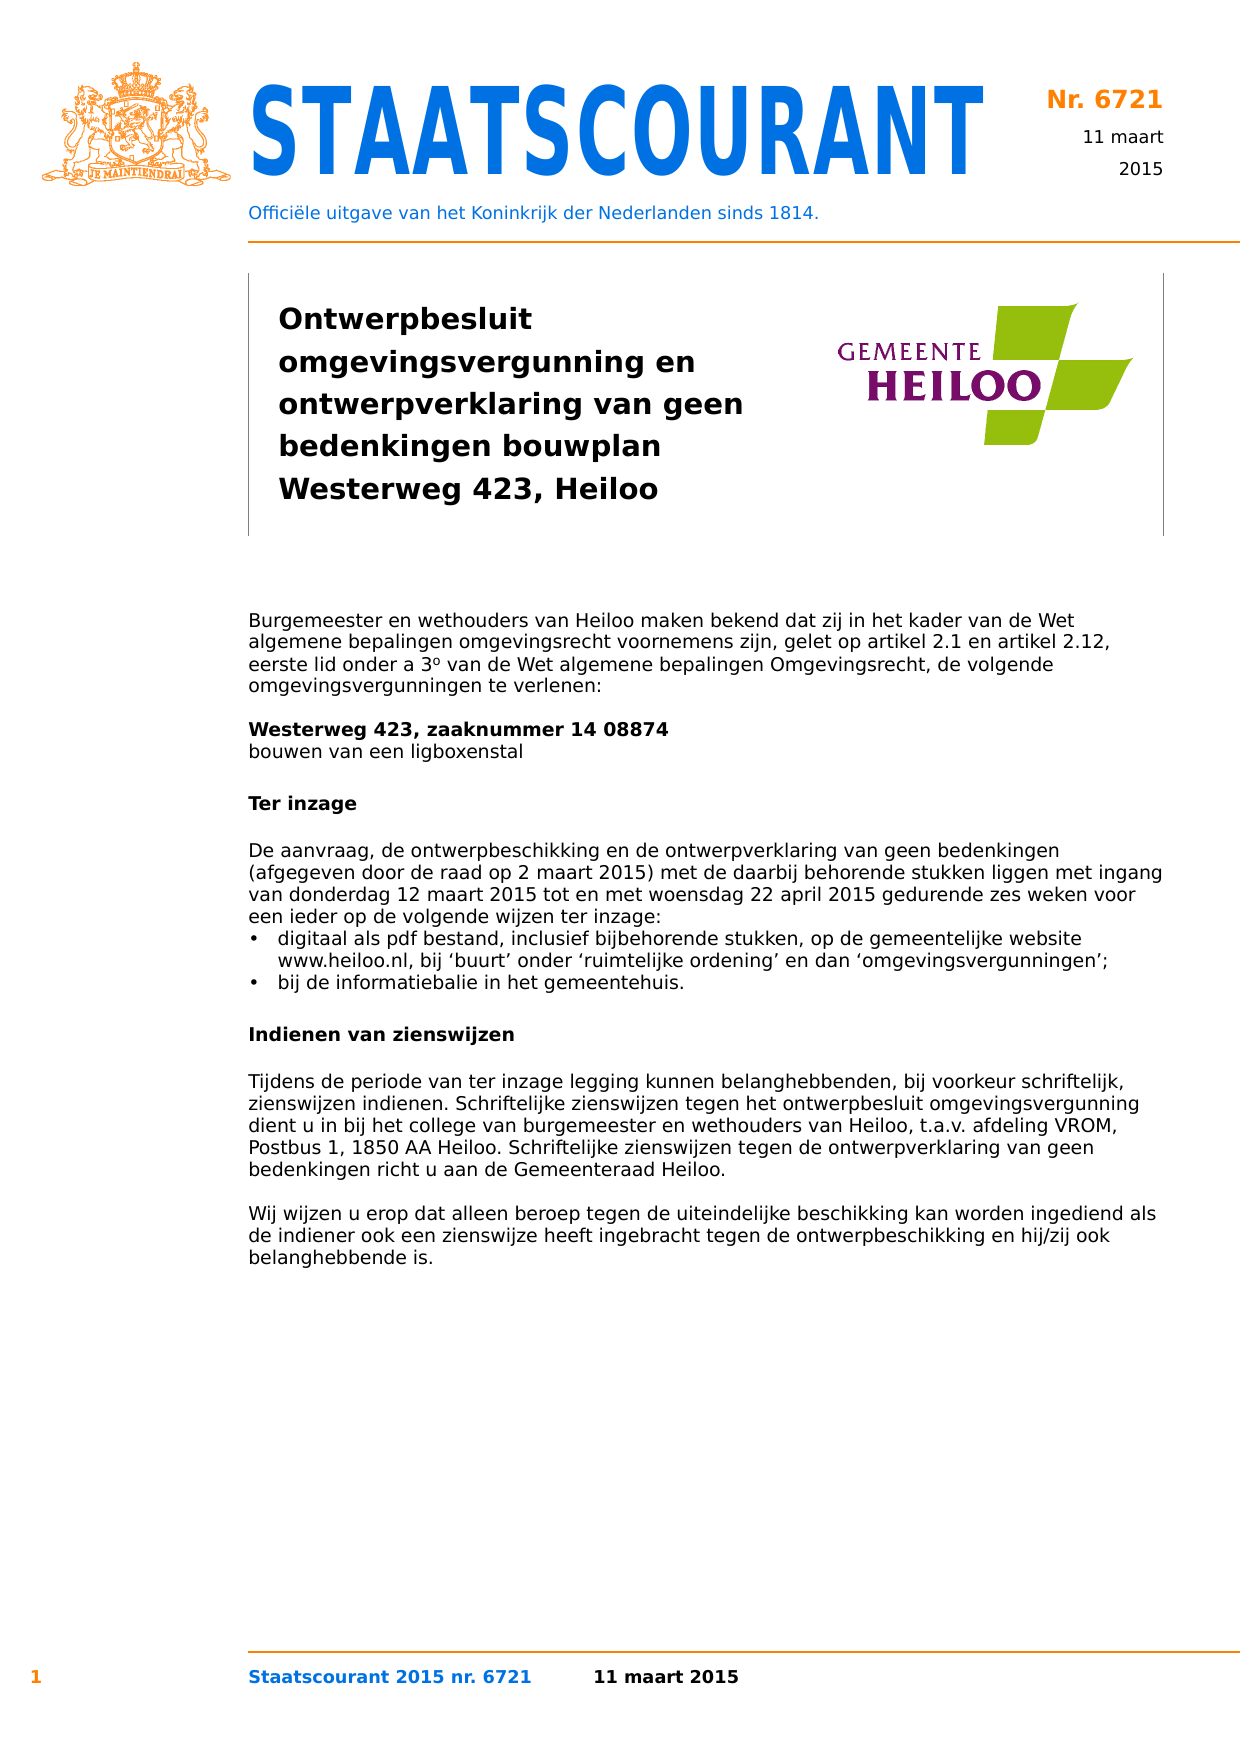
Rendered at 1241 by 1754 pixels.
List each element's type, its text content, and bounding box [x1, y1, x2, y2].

text Westerweg 423, zaaknummer 14 08874 [248, 719, 1163, 741]
table_header Nr. 6721 [998, 62, 1240, 121]
table_header STAATSCOURANT [248, 62, 998, 203]
subtitle Ter inzage [248, 793, 1163, 815]
table_cell Officiële uitgave van het Koninkrijk der Nederlanden sinds 1814. [248, 203, 1240, 241]
subtitle Indienen van zienswijzen [248, 1024, 1163, 1046]
text Wij wijzen u erop dat alleen beroep tegen de uiteindelijke beschikking kan worden ingediend als de indiener ook een zienswijze heeft ingebracht tegen de ontwerpbeschikking en hij/zij ook belanghebbende is. [248, 1203, 1163, 1269]
table_cell 2015 [998, 153, 1240, 203]
picture [838, 302, 1134, 445]
text Burgemeester en wethouders van Heiloo maken bekend dat zij in het kader van de Wet algemene bepalingen omgevingsrecht voornemens zijn, gelet op artikel 2.1 en artikel 2.12, eerste lid onder a 3o van de Wet algemene bepalingen Omgevingsrecht, de volgende omgevingsvergunningen te verlenen: [248, 609, 1163, 697]
text bouwen van een ligboxenstal [248, 741, 1163, 763]
text Tijdens de periode van ter inzage legging kunnen belanghebbenden, bij voorkeur schriftelijk, zienswijzen indienen. Schriftelijke zienswijzen tegen het ontwerpbesluit omgevingsvergunning dient u in bij het college van burgemeester en wethouders van Heiloo, t.a.v. afdeling VROM, Postbus 1, 1850 AA Heiloo. Schriftelijke zienswijzen tegen de ontwerpverklaring van geen bedenkingen richt u aan de Gemeenteraad Heiloo. [248, 1071, 1163, 1181]
table_header [25, 62, 248, 241]
table_cell 11 maart [998, 121, 1240, 153]
text • digitaal als pdf bestand, inclusief bijbehorende stukken, op de gemeentelijke website www.heiloo.nl, bij ‘buurt’ onder ‘ruimtelijke ordening’ en dan ‘omgevingsvergunningen’; [248, 928, 1163, 972]
picture [41, 62, 231, 186]
text De aanvraag, de ontwerpbeschikking en de ontwerpverklaring van geen bedenkingen (afgegeven door de raad op 2 maart 2015) met de daarbij behorende stukken liggen met ingang van donderdag 12 maart 2015 tot en met woensdag 22 april 2015 gedurende zes weken voor een ieder op de volgende wijzen ter inzage: [248, 840, 1163, 928]
subtitle Ontwerpbesluit omgevingsvergunning en ontwerpverklaring van geen bedenkingen bouwplan Westerweg 423, Heiloo [249, 273, 1163, 536]
text • bij de informatiebalie in het gemeentehuis. [248, 972, 1163, 994]
